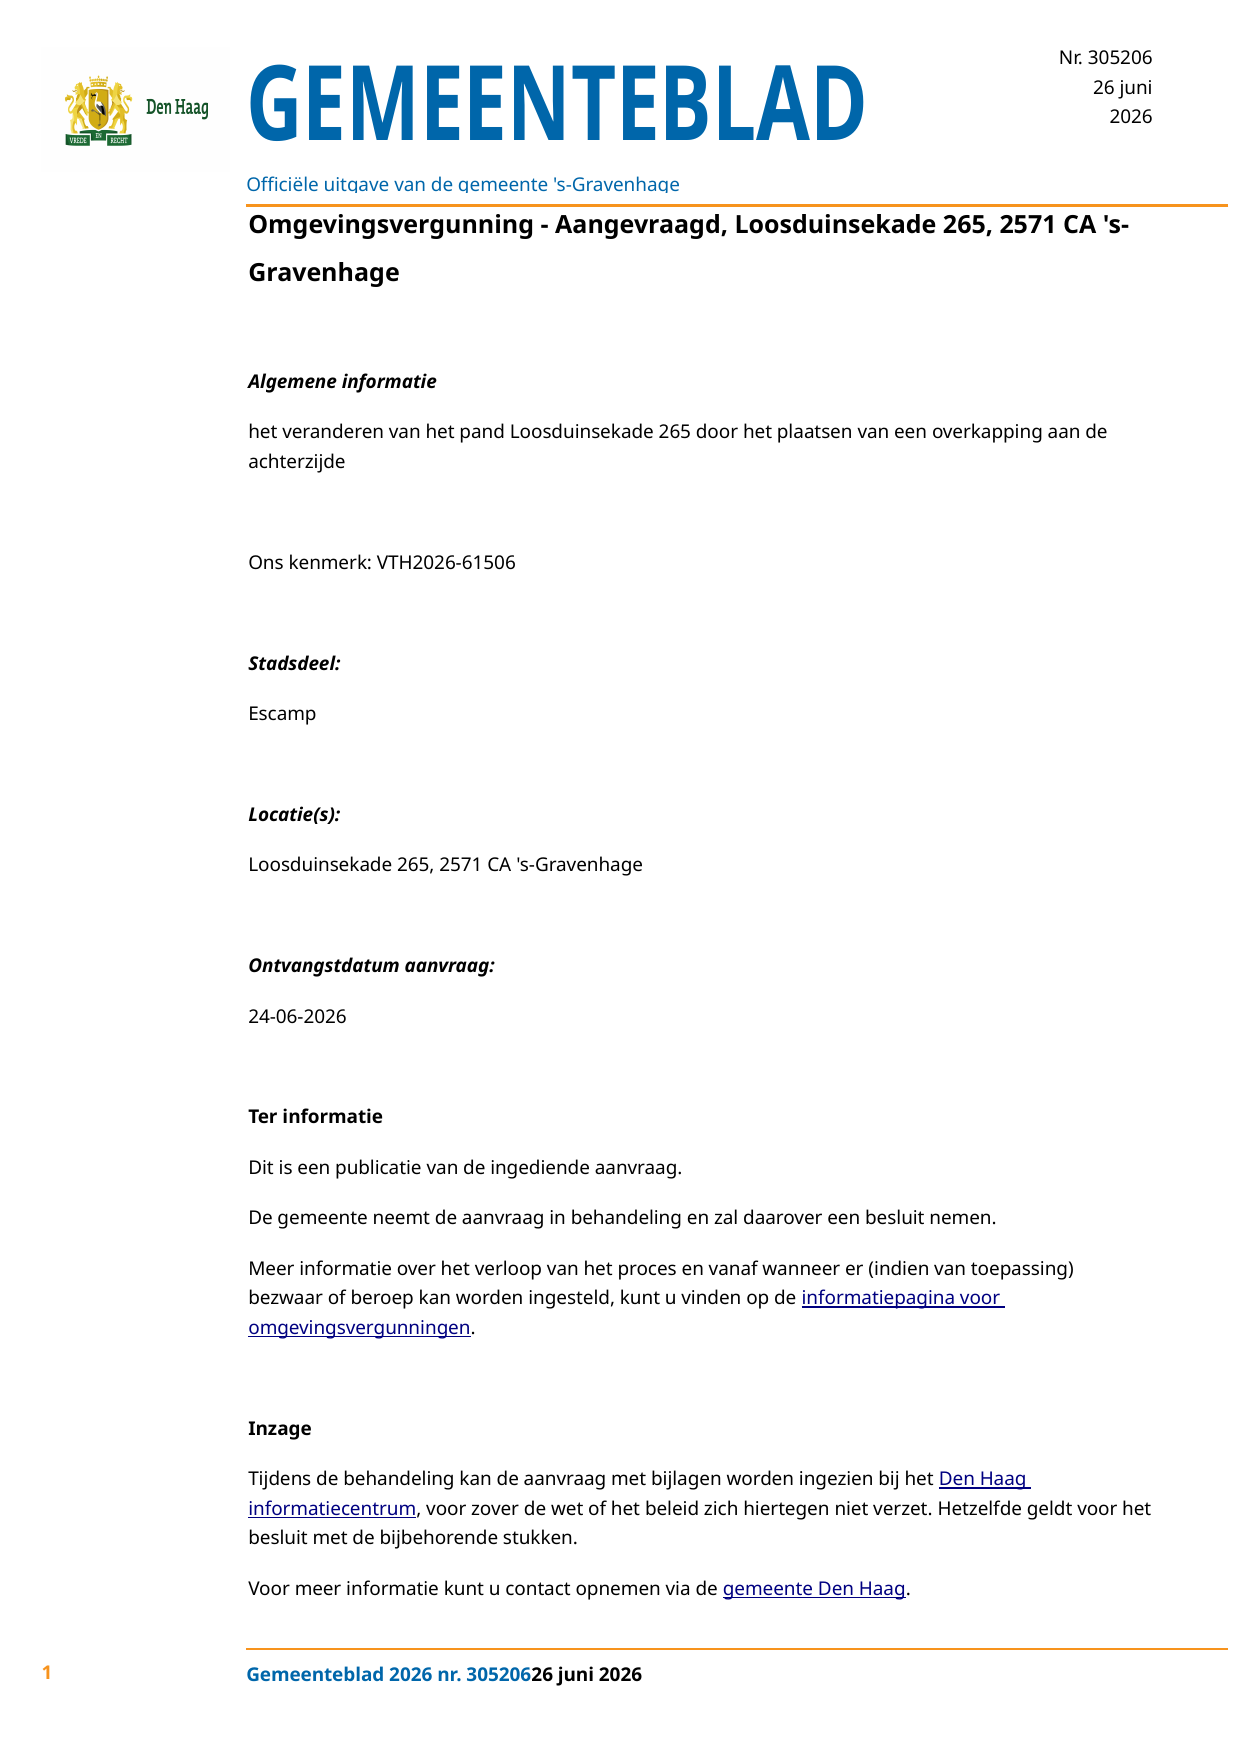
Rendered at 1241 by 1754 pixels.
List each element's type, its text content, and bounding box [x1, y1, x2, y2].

text Escamp [248, 700, 1152, 726]
text Inzage [248, 1415, 1152, 1441]
text Dit is een publicatie van de ingediende aanvraag. [248, 1154, 1152, 1180]
text Omgevingsvergunning - Aangevraagd, Loosduinsekade 265, 2571 CA 's-Gravenhage [248, 207, 1152, 288]
text 24-06-2026 [248, 1003, 1152, 1029]
text het veranderen van het pand Loosduinsekade 265 door het plaatsen van een overkapping aan de achterzijde [248, 419, 1152, 474]
text Voor meer informatie kunt u contact opnemen via de gemeente Den Haag. [248, 1575, 1152, 1601]
picture [41, 47, 231, 172]
text Algemene informatie [248, 368, 1152, 394]
text Tijdens de behandeling kan de aanvraag met bijlagen worden ingezien bij het Den Haag informatiecentrum, voor zover de wet of het beleid zich hiertegen niet verzet. Hetzelfde geldt voor het besluit met de bijbehorende stukken. [248, 1465, 1152, 1550]
text Loosduinsekade 265, 2571 CA 's-Gravenhage [248, 852, 1152, 877]
text De gemeente neemt de aanvraag in behandeling en zal daarover een besluit nemen. [248, 1204, 1152, 1230]
text Ter informatie [248, 1104, 1152, 1129]
text Locatie(s): [248, 801, 1152, 827]
text Ons kenmerk: VTH2026-61506 [248, 549, 1152, 575]
text Meer informatie over het verloop van het proces en vanaf wanneer er (indien van toepassing) bezwaar of beroep kan worden ingesteld, kunt u vinden op de informatiepagina voor omgevingsvergunningen. [248, 1255, 1152, 1340]
text Ontvangstdatum aanvraag: [248, 952, 1152, 978]
text Stadsdeel: [248, 650, 1152, 676]
